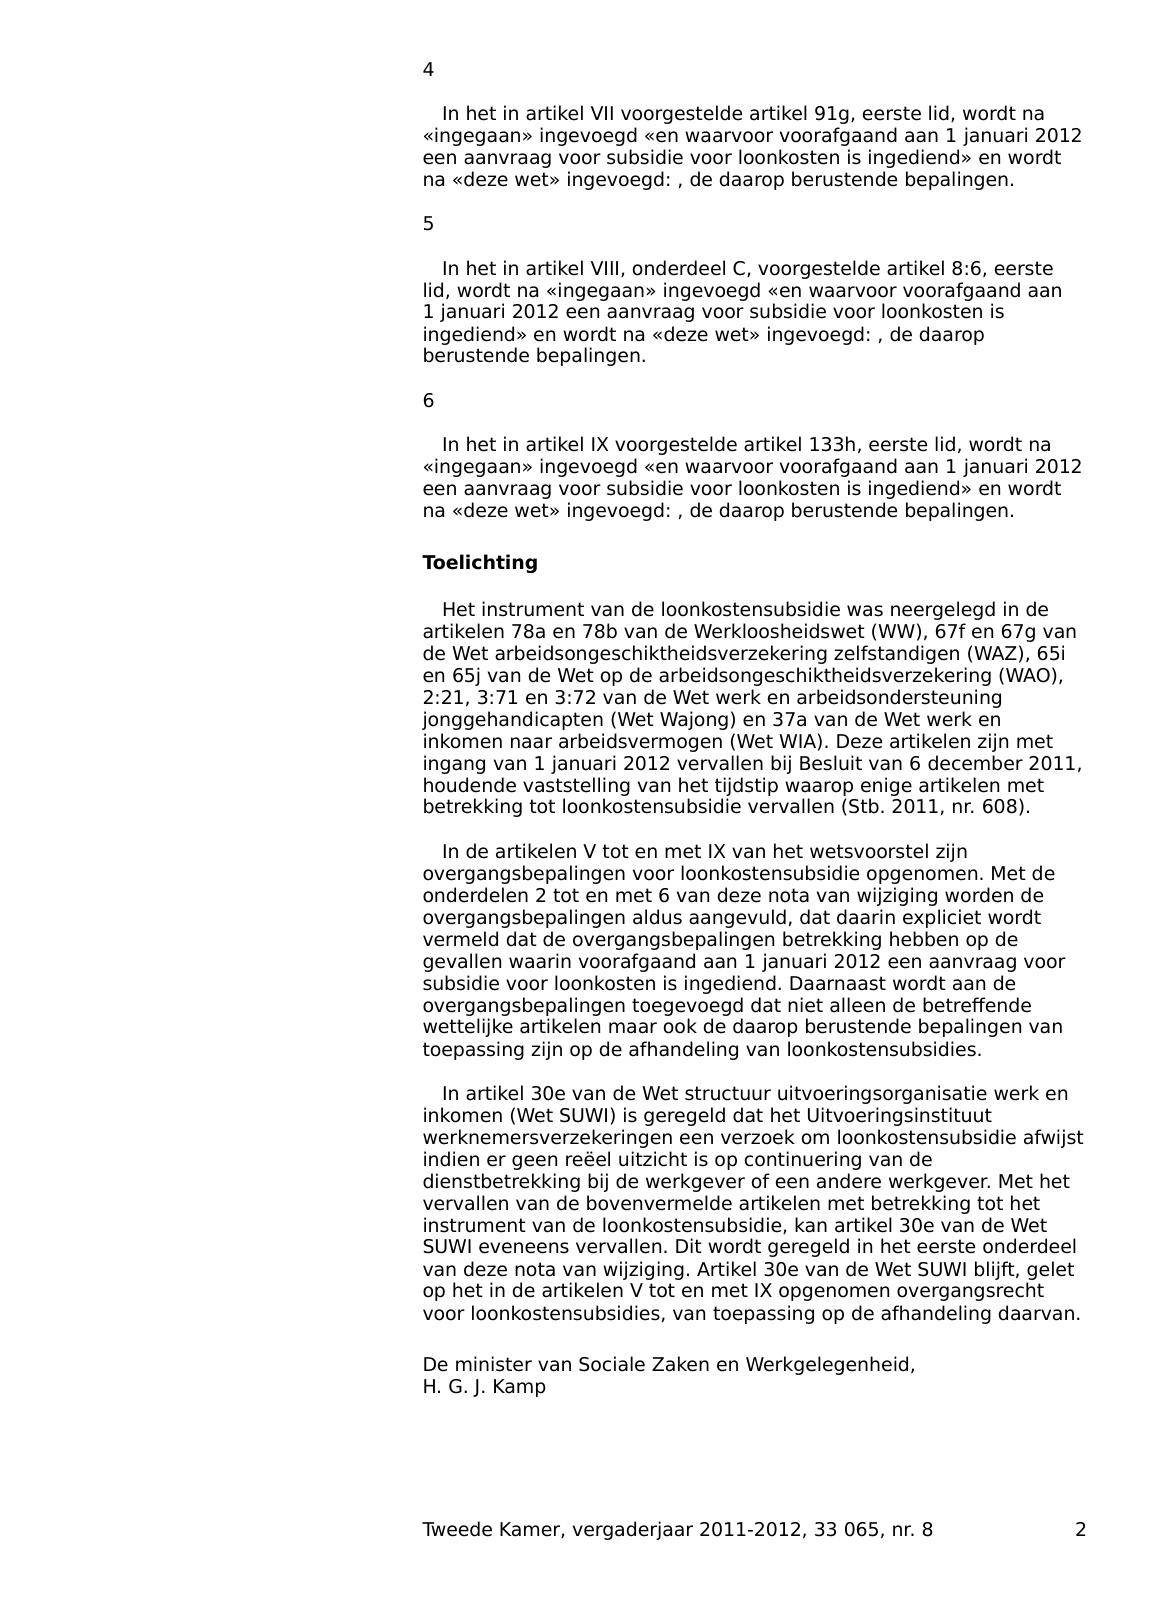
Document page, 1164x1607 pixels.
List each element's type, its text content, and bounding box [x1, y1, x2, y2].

text Het instrument van de loonkostensubsidie was neergelegd in de artikelen 78a en 78b van de Werkloosheidswet (WW), 67f en 67g van de Wet arbeidsongeschiktheidsverzekering zelfstandigen (WAZ), 65i en 65j van de Wet op de arbeidsongeschiktheidsverzekering (WAO), 2:21, 3:71 en 3:72 van de Wet werk en arbeidsondersteuning jonggehandicapten (Wet Wajong) en 37a van de Wet werk en inkomen naar arbeidsvermogen (Wet WIA). Deze artikelen zijn met ingang van 1 januari 2012 vervallen bij Besluit van 6 december 2011, houdende vaststelling van het tijdstip waarop enige artikelen met betrekking tot loonkostensubsidie vervallen (Stb. 2011, nr. 608). [422, 599, 1087, 818]
subtitle 5 [422, 213, 1087, 235]
text In het in artikel VIII, onderdeel C, voorgestelde artikel 8:6, eerste lid, wordt na «ingegaan» ingevoegd «en waarvoor voorafgaand aan 1 januari 2012 een aanvraag voor subsidie voor loonkosten is ingediend» en wordt na «deze wet» ingevoegd: , de daarop berustende bepalingen. [422, 257, 1087, 367]
subtitle 6 [422, 389, 1087, 412]
text In de artikelen V tot en met IX van het wetsvoorstel zijn overgangsbepalingen voor loonkostensubsidie opgenomen. Met de onderdelen 2 tot en met 6 van deze nota van wijziging worden de overgangsbepalingen aldus aangevuld, dat daarin expliciet wordt vermeld dat de overgangsbepalingen betrekking hebben op de gevallen waarin voorafgaand aan 1 januari 2012 een aanvraag voor subsidie voor loonkosten is ingediend. Daarnaast wordt aan de overgangsbepalingen toegevoegd dat niet alleen de betreffende wettelijke artikelen maar ook de daarop berustende bepalingen van toepassing zijn op de afhandeling van loonkostensubsidies. [422, 841, 1087, 1060]
subtitle 4 [422, 59, 1087, 81]
text In artikel 30e van de Wet structuur uitvoeringsorganisatie werk en inkomen (Wet SUWI) is geregeld dat het Uitvoeringsinstituut werknemersverzekeringen een verzoek om loonkostensubsidie afwijst indien er geen reëel uitzicht is op continuering van de dienstbetrekking bij de werkgever of een andere werkgever. Met het vervallen van de bovenvermelde artikelen met betrekking tot het instrument van de loonkostensubsidie, kan artikel 30e van de Wet SUWI eveneens vervallen. Dit wordt geregeld in het eerste onderdeel van deze nota van wijziging. Artikel 30e van de Wet SUWI blijft, gelet op het in de artikelen V tot en met IX opgenomen overgangsrecht voor loonkostensubsidies, van toepassing op de afhandeling daarvan. [422, 1083, 1087, 1324]
text De minister van Sociale Zaken en Werkgelegenheid, H. G. J. Kamp [422, 1354, 1087, 1398]
subtitle Toelichting [422, 552, 1087, 574]
text In het in artikel VII voorgestelde artikel 91g, eerste lid, wordt na «ingegaan» ingevoegd «en waarvoor voorafgaand aan 1 januari 2012 een aanvraag voor subsidie voor loonkosten is ingediend» en wordt na «deze wet» ingevoegd: , de daarop berustende bepalingen. [422, 103, 1087, 191]
text In het in artikel IX voorgestelde artikel 133h, eerste lid, wordt na «ingegaan» ingevoegd «en waarvoor voorafgaand aan 1 januari 2012 een aanvraag voor subsidie voor loonkosten is ingediend» en wordt na «deze wet» ingevoegd: , de daarop berustende bepalingen. [422, 434, 1087, 522]
